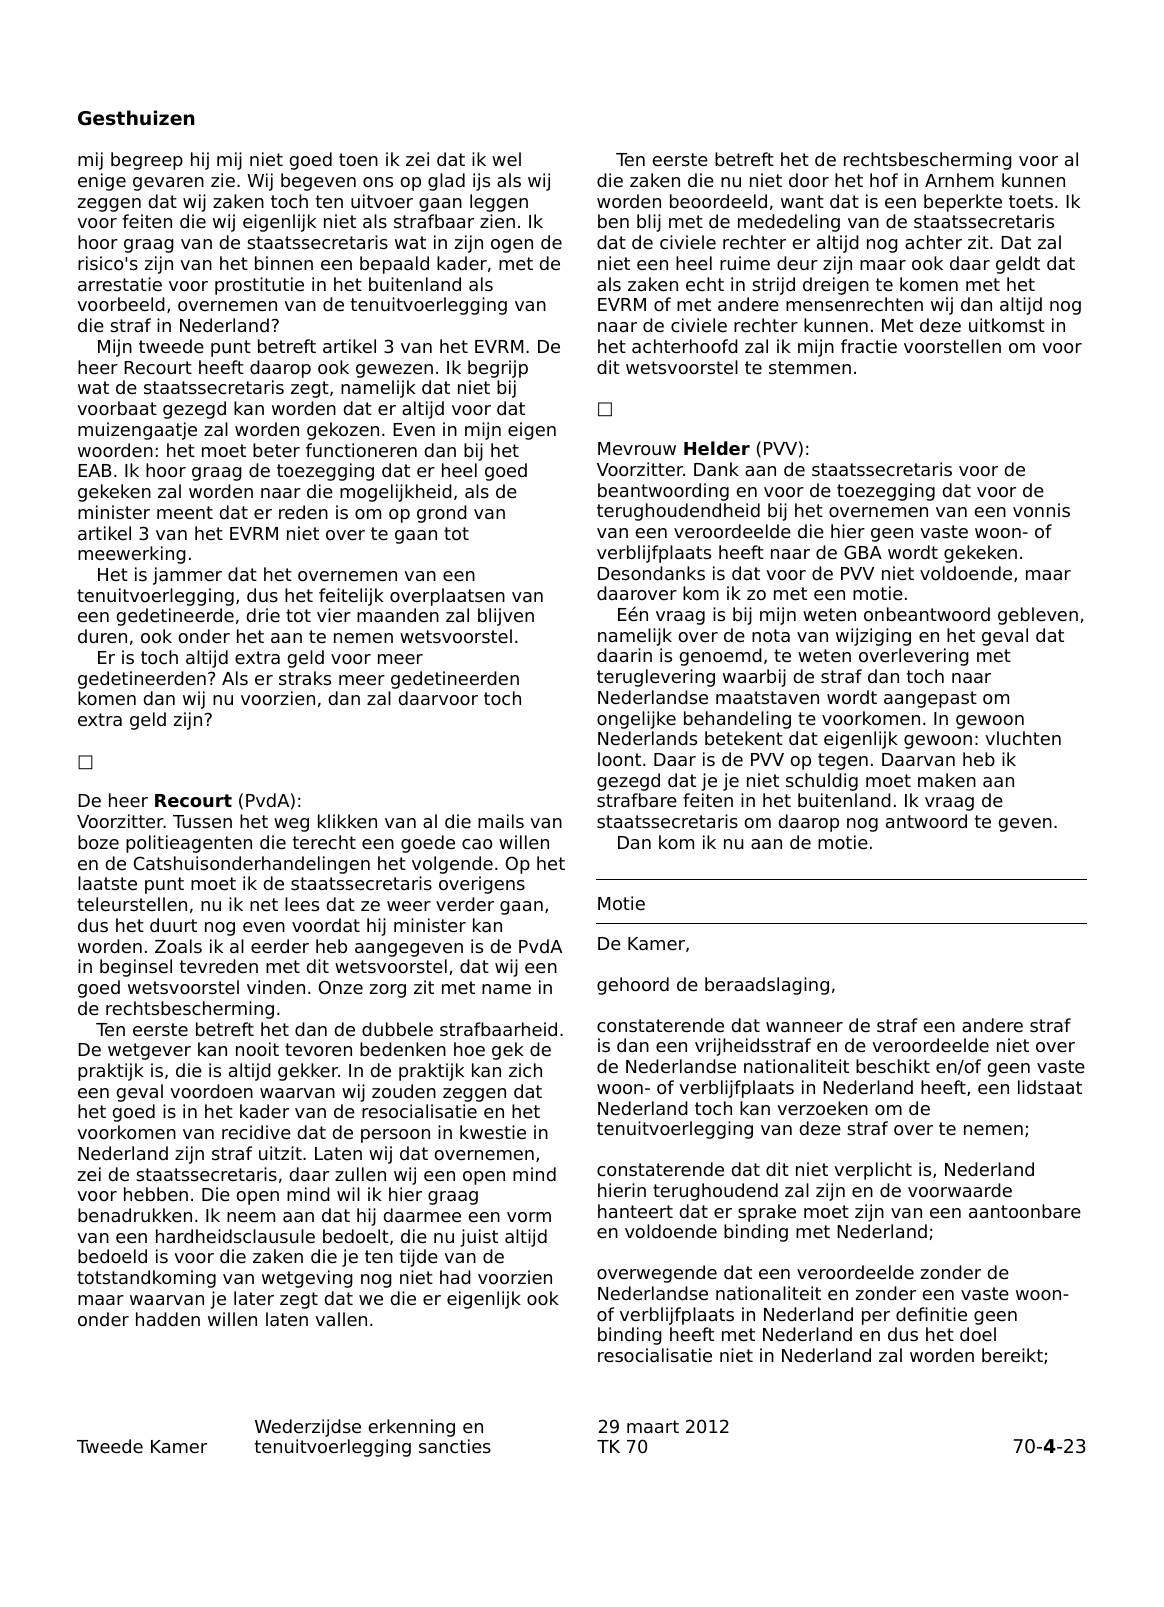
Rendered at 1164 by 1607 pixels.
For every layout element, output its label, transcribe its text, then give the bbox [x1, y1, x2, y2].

text □ [77, 751, 567, 771]
text Er is toch altijd extra geld voor meer gedetineerden? Als er straks meer gedetineerden komen dan wij nu voorzien, dan zal daarvoor toch extra geld zijn? [77, 648, 567, 731]
text Mijn tweede punt betreft artikel 3 van het EVRM. De heer Recourt heeft daarop ook gewezen. Ik begrijp wat de staatssecretaris zegt, namelijk dat niet bij voorbaat gezegd kan worden dat er altijd voor dat muizengaatje zal worden gekozen. Even in mijn eigen woorden: het moet beter functioneren dan bij het EAB. Ik hoor graag de toezegging dat er heel goed gekeken zal worden naar die mogelijkheid, als de minister meent dat er reden is om op grond van artikel 3 van het EVRM niet over te gaan tot meewerking. [77, 337, 567, 565]
text Ten eerste betreft het dan de dubbele strafbaarheid. De wetgever kan nooit tevoren bedenken hoe gek de praktijk is, die is altijd gekker. In de praktijk kan zich een geval voordoen waarvan wij zouden zeggen dat het goed is in het kader van de resocialisatie en het voorkomen van recidive dat de persoon in kwestie in Nederland zijn straf uitzit. Laten wij dat overnemen, zei de staatssecretaris, daar zullen wij een open mind voor hebben. Die open mind wil ik hier graag benadrukken. Ik neem aan dat hij daarmee een vorm van een hardheidsclausule bedoelt, die nu juist altijd bedoeld is voor die zaken die je ten tijde van de totstandkoming van wetgeving nog niet had voorzien maar waarvan je later zegt dat we die er eigenlijk ook onder hadden willen laten vallen. [77, 1019, 567, 1330]
text Dan kom ik nu aan de motie. [596, 833, 1087, 853]
text De Kamer, [596, 934, 1087, 955]
text Voorzitter. Tussen het weg klikken van al die mails van boze politieagenten die terecht een goede cao willen en de Catshuisonderhandelingen het volgende. Op het laatste punt moet ik de staatssecretaris overigens teleurstellen, nu ik net lees dat ze weer verder gaan, dus het duurt nog even voordat hij minister kan worden. Zoals ik al eerder heb aangegeven is de PvdA in beginsel tevreden met dit wetsvoorstel, dat wij een goed wetsvoorstel vinden. Onze zorg zit met name in de rechtsbescherming. [77, 812, 567, 1019]
text Eén vraag is bij mijn weten onbeantwoord gebleven, namelijk over de nota van wijziging en het geval dat daarin is genoemd, te weten overlevering met teruglevering waarbij de straf dan toch naar Nederlandse maatstaven wordt aangepast om ongelijke behandeling te voorkomen. In gewoon Nederlands betekent dat eigenlijk gewoon: vluchten loont. Daar is de PVV op tegen. Daarvan heb ik gezegd dat je je niet schuldig moet maken aan strafbare feiten in het buitenland. Ik vraag de staatssecretaris om daarop nog antwoord te geven. [596, 605, 1087, 833]
text Motie [596, 893, 1087, 914]
text Het is jammer dat het overnemen van een tenuitvoerlegging, dus het feitelijk overplaatsen van een gedetineerde, drie tot vier maanden zal blijven duren, ook onder het aan te nemen wetsvoorstel. [77, 565, 567, 648]
text Voorzitter. Dank aan de staatssecretaris voor de beantwoording en voor de toezegging dat voor de terughoudendheid bij het overnemen van een vonnis van een veroordeelde die hier geen vaste woon- of verblijfplaats heeft naar de GBA wordt gekeken. Desondanks is dat voor de PVV niet voldoende, maar daarover kom ik zo met een motie. [596, 460, 1087, 605]
text Ten eerste betreft het de rechtsbescherming voor al die zaken die nu niet door het hof in Arnhem kunnen worden beoordeeld, want dat is een beperkte toets. Ik ben blij met de mededeling van de staatssecretaris dat de civiele rechter er altijd nog achter zit. Dat zal niet een heel ruime deur zijn maar ook daar geldt dat als zaken echt in strijd dreigen te komen met het EVRM of met andere mensenrechten wij dan altijd nog naar de civiele rechter kunnen. Met deze uitkomst in het achterhoofd zal ik mijn fractie voorstellen om voor dit wetsvoorstel te stemmen. [596, 150, 1087, 378]
text mij begreep hij mij niet goed toen ik zei dat ik wel enige gevaren zie. Wij begeven ons op glad ijs als wij zeggen dat wij zaken toch ten uitvoer gaan leggen voor feiten die wij eigenlijk niet als strafbaar zien. Ik hoor graag van de staatssecretaris wat in zijn ogen de risico's zijn van het binnen een bepaald kader, met de arrestatie voor prostitutie in het buitenland als voorbeeld, overnemen van de tenuitvoerlegging van die straf in Nederland? [77, 150, 567, 337]
text constaterende dat dit niet verplicht is, Nederland hierin terughoudend zal zijn en de voorwaarde hanteert dat er sprake moet zijn van een aantoonbare en voldoende binding met Nederland; [596, 1160, 1087, 1243]
text gehoord de beraadslaging, [596, 975, 1087, 996]
text Mevrouw Helder (PVV): [596, 439, 1087, 460]
text □ [596, 398, 1087, 419]
text De heer Recourt (PvdA): [77, 791, 567, 812]
text constaterende dat wanneer de straf een andere straf is dan een vrijheidsstraf en de veroordeelde niet over de Nederlandse nationaliteit beschikt en/of geen vaste woon- of verblijfplaats in Nederland heeft, een lidstaat Nederland toch kan verzoeken om de tenuitvoerlegging van deze straf over te nemen; [596, 1016, 1087, 1140]
text overwegende dat een veroordeelde zonder de Nederlandse nationaliteit en zonder een vaste woon- of verblijfplaats in Nederland per definitie geen binding heeft met Nederland en dus het doel resocialisatie niet in Nederland zal worden bereikt; [596, 1263, 1087, 1367]
